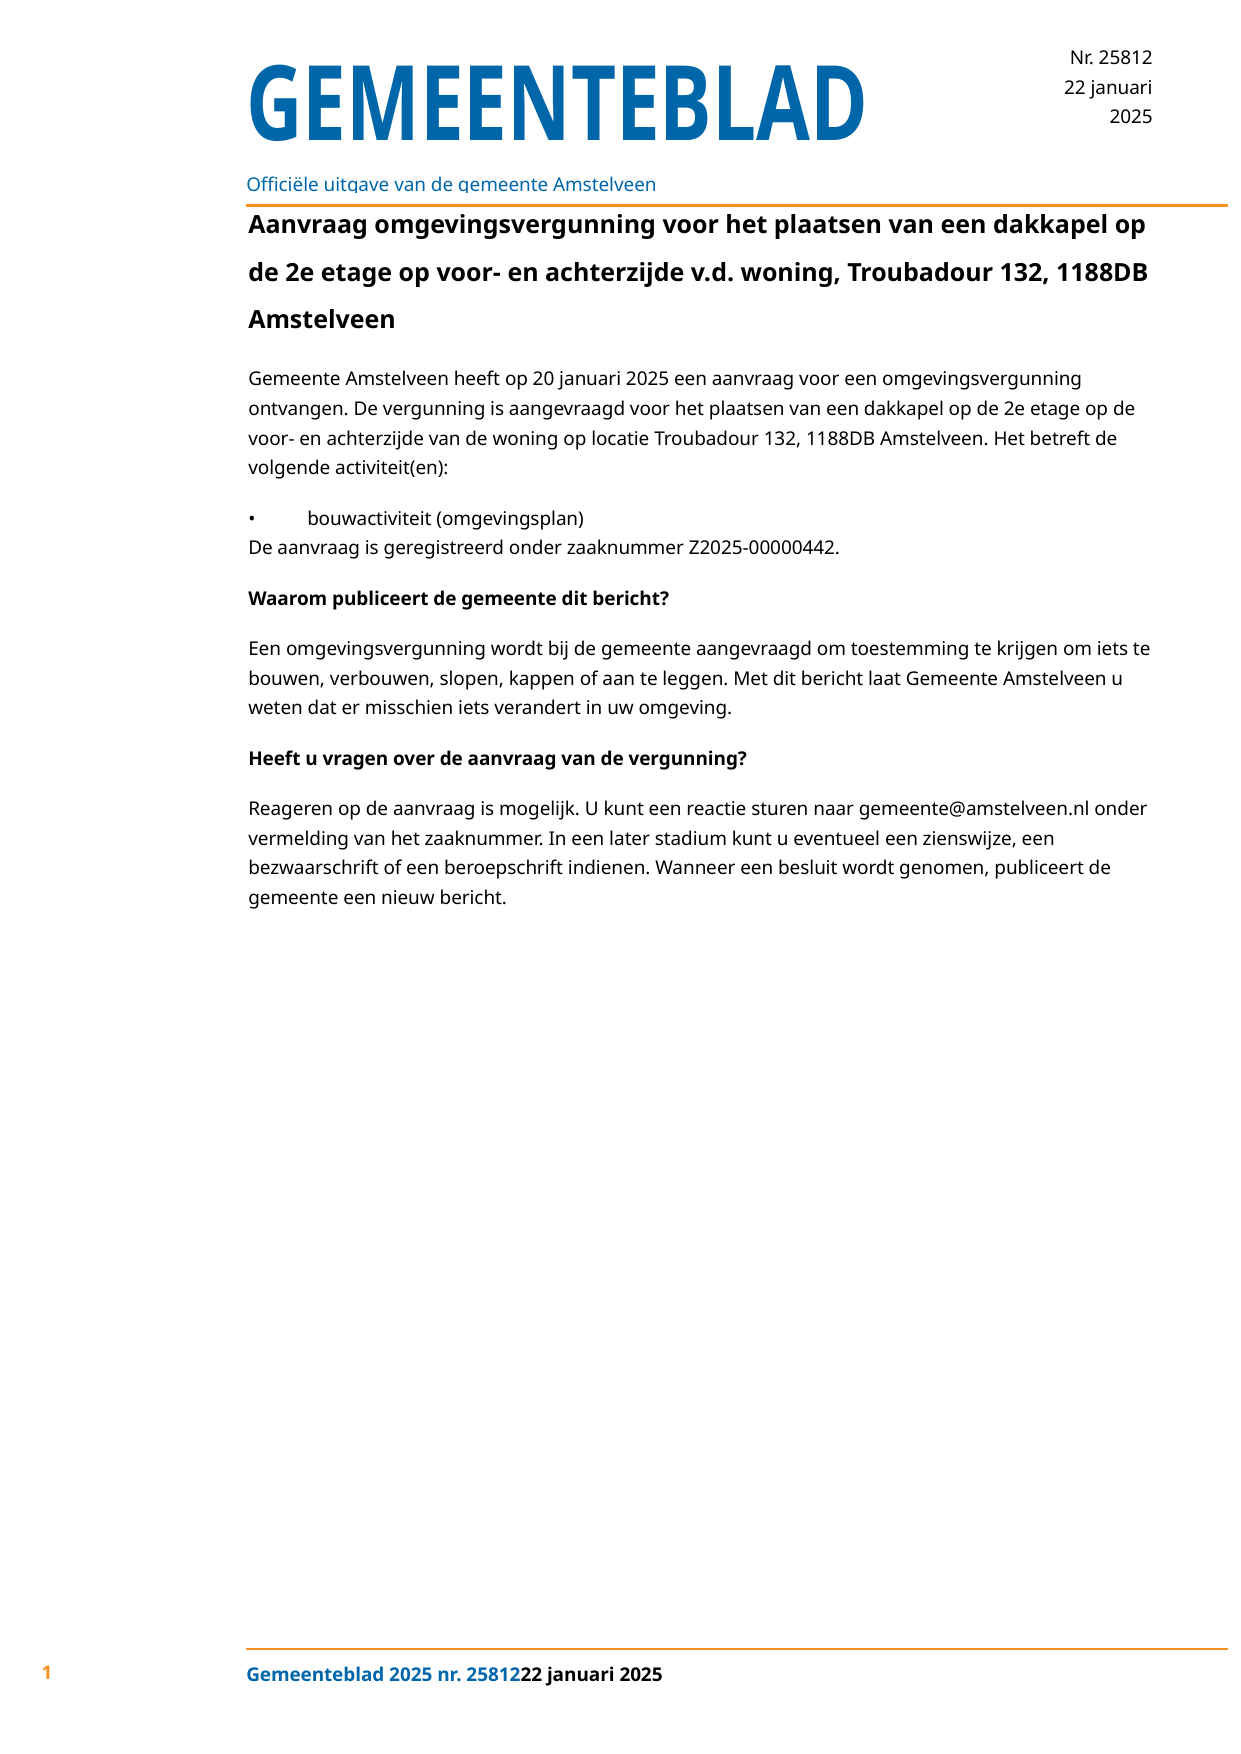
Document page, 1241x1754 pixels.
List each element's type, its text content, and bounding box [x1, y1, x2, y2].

text Aanvraag omgevingsvergunning voor het plaatsen van een dakkapel op de 2e etage op voor- en achterzijde v.d. woning, Troubadour 132, 1188DB Amstelveen [248, 207, 1152, 336]
text Gemeente Amstelveen heeft op 20 januari 2025 een aanvraag voor een omgevingsvergunning ontvangen. De vergunning is aangevraagd voor het plaatsen van een dakkapel op de 2e etage op de voor- en achterzijde van de woning op locatie Troubadour 132, 1188DB Amstelveen. Het betreft de volgende activiteit(en): [248, 366, 1152, 480]
picture [41, 47, 231, 172]
text Reageren op de aanvraag is mogelijk. U kunt een reactie sturen naar gemeente@amstelveen.nl onder vermelding van het zaaknummer. In een later stadium kunt u eventueel een zienswijze, een bezwaarschrift of een beroepschrift indienen. Wanneer een besluit wordt genomen, publiceert de gemeente een nieuw bericht. [248, 795, 1152, 909]
text Heeft u vragen over de aanvraag van de vergunning? [248, 745, 1152, 770]
text Waarom publiceert de gemeente dit bericht? [248, 585, 1152, 610]
text Een omgevingsvergunning wordt bij de gemeente aangevraagd om toestemming te krijgen om iets te bouwen, verbouwen, slopen, kappen of aan te leggen. Met dit bericht laat Gemeente Amstelveen u weten dat er misschien iets verandert in uw omgeving. [248, 635, 1152, 720]
text De aanvraag is geregistreerd onder zaaknummer Z2025-00000442. [248, 534, 1152, 560]
list bouwactiviteit (omgevingsplan) [248, 505, 1152, 530]
